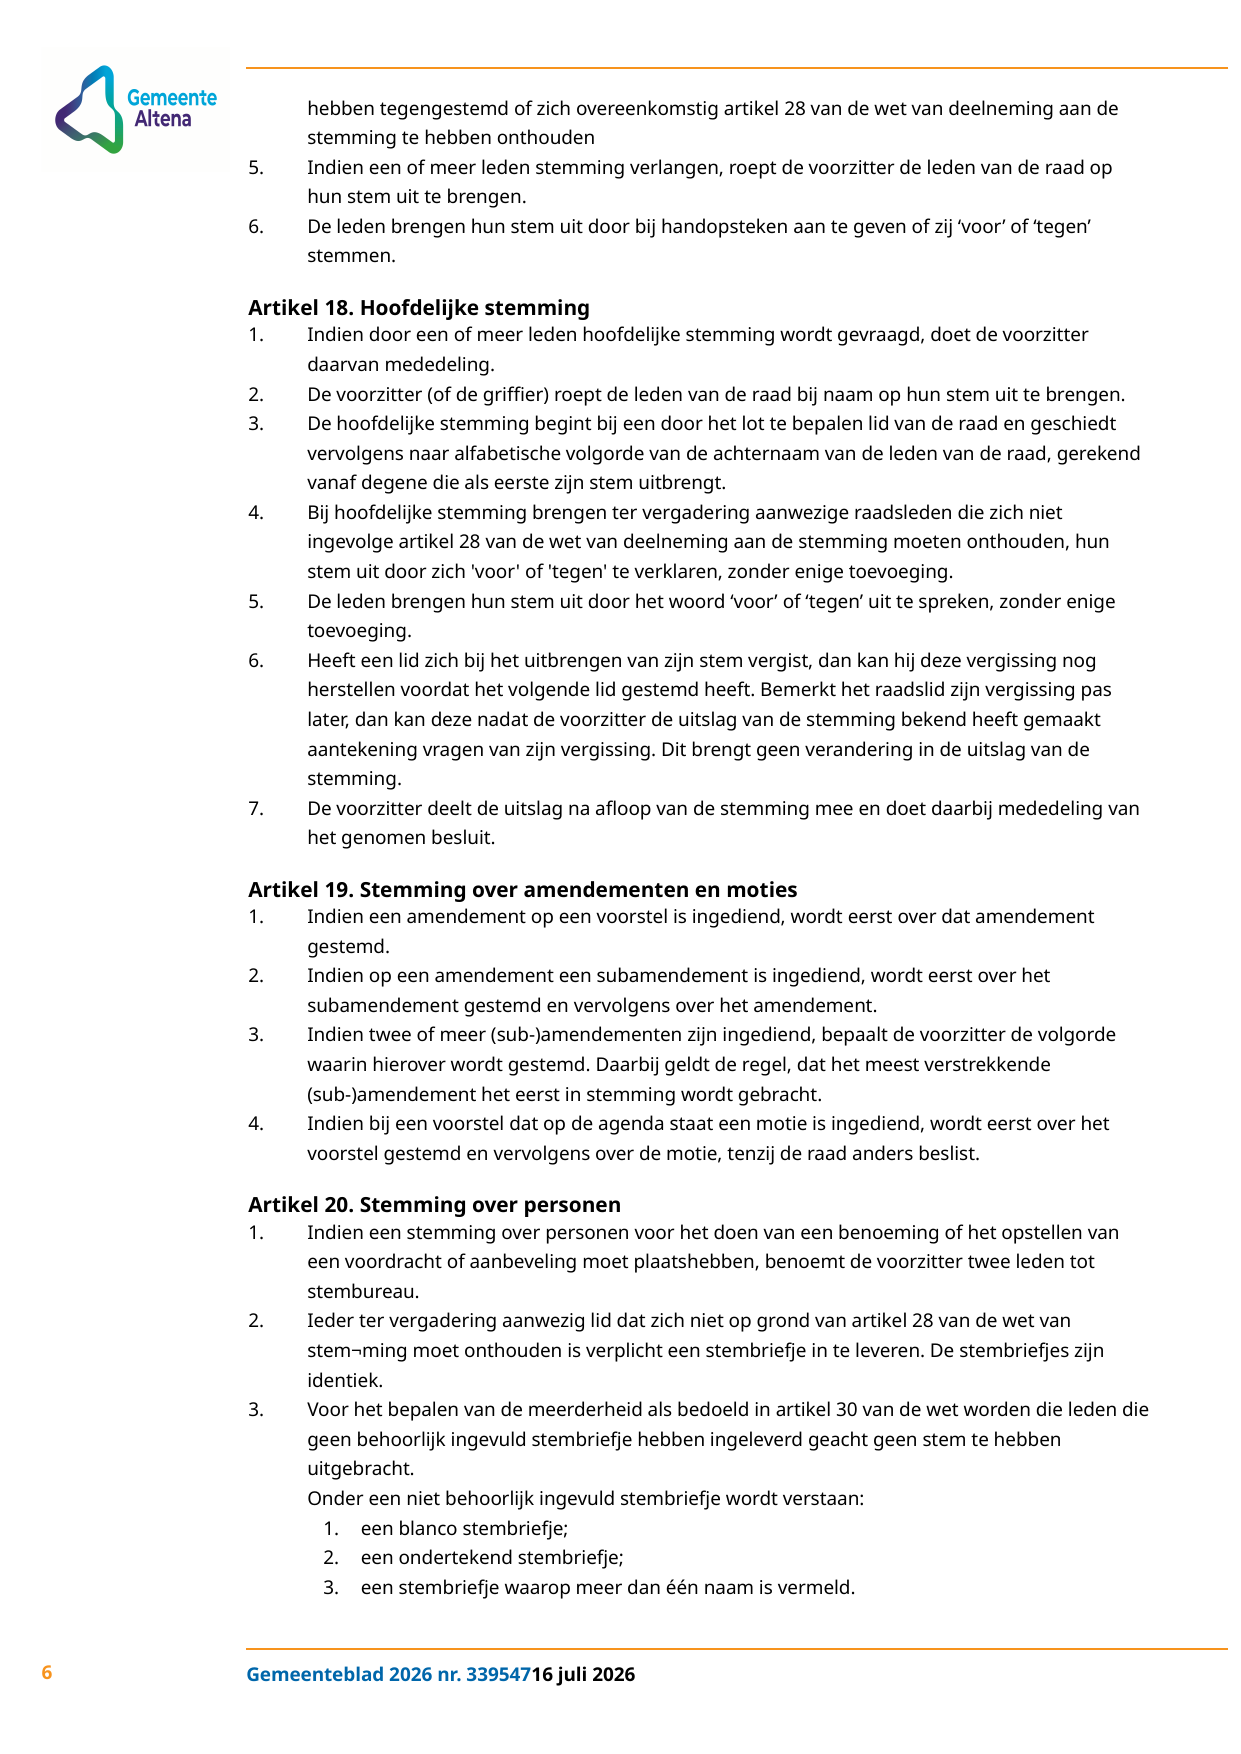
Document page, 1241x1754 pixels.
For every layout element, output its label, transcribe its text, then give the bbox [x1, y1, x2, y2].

list De leden brengen hun stem uit door het woord ‘voor’ of ‘tegen’ uit te spreken, zonder enige toevoeging. [248, 588, 1152, 643]
list Voor het bepalen van de meerderheid als bedoeld in artikel 30 van de wet worden die leden die geen behoorlijk ingevuld stembriefje hebben ingeleverd geacht geen stem te hebben uitgebracht. [248, 1396, 1152, 1481]
list een blanco stembriefje; [323, 1515, 1152, 1540]
list Bij hoofdelijke stemming brengen ter vergadering aanwezige raadsleden die zich niet ingevolge artikel 28 van de wet van deelneming aan de stemming moeten onthouden, hun stem uit door zich 'voor' of 'tegen' te verklaren, zonder enige toevoeging. [248, 499, 1152, 584]
list Indien twee of meer (sub-)amendementen zijn ingediend, bepaalt de voorzitter de volgorde waarin hierover wordt gestemd. Daarbij geldt de regel, dat het meest verstrekkende (sub-)amendement het eerst in stemming wordt gebracht. [248, 1022, 1152, 1107]
list een stembriefje waarop meer dan één naam is vermeld. [323, 1574, 1152, 1599]
list Indien bij een voorstel dat op de agenda staat een motie is ingediend, wordt eerst over het voorstel gestemd en vervolgens over de motie, tenzij de raad anders beslist. [248, 1110, 1152, 1166]
list Heeft een lid zich bij het uitbrengen van zijn stem vergist, dan kan hij deze vergissing nog herstellen voordat het volgende lid gestemd heeft. Bemerkt het raadslid zijn vergissing pas later, dan kan deze nadat de voorzitter de uitslag van de stemming bekend heeft gemaakt aantekening vragen van zijn vergissing. Dit brengt geen verandering in de uitslag van de stemming. [248, 647, 1152, 791]
list De voorzitter deelt de uitslag na afloop van de stemming mee en doet daarbij mededeling van het genomen besluit. [248, 795, 1152, 850]
picture [41, 47, 231, 172]
list Indien door een of meer leden hoofdelijke stemming wordt gevraagd, doet de voorzitter daarvan mededeling. [248, 322, 1152, 377]
text Artikel 19. Stemming over amendementen en moties [248, 875, 1152, 903]
list Ieder ter vergadering aanwezig lid dat zich niet op grond van artikel 28 van de wet van stem¬ming moet onthouden is verplicht een stembriefje in te leveren. De stembriefjes zijn identiek. [248, 1308, 1152, 1392]
list Onder een niet behoorlijk ingevuld stembriefje wordt verstaan: [248, 1485, 1152, 1511]
list Indien een amendement op een voorstel is ingediend, wordt eerst over dat amendement gestemd. [248, 903, 1152, 959]
list hebben tegengestemd of zich overeenkomstig artikel 28 van de wet van deelneming aan de stemming te hebben onthouden [248, 95, 1152, 150]
list De leden brengen hun stem uit door bij handopsteken aan te geven of zij ‘voor’ of ‘tegen’ stemmen. [248, 213, 1152, 268]
list De hoofdelijke stemming begint bij een door het lot te bepalen lid van de raad en geschiedt vervolgens naar alfabetische volgorde van de achternaam van de leden van de raad, gerekend vanaf degene die als eerste zijn stem uitbrengt. [248, 410, 1152, 495]
text Artikel 20. Stemming over personen [248, 1190, 1152, 1219]
list Indien een of meer leden stemming verlangen, roept de voorzitter de leden van de raad op hun stem uit te brengen. [248, 154, 1152, 209]
list een ondertekend stembriefje; [323, 1544, 1152, 1570]
list Indien een stemming over personen voor het doen van een benoeming of het opstellen van een voordracht of aanbeveling moet plaatshebben, benoemt de voorzitter twee leden tot stembureau. [248, 1219, 1152, 1304]
text Artikel 18. Hoofdelijke stemming [248, 293, 1152, 322]
list Indien op een amendement een subamendement is ingediend, wordt eerst over het subamendement gestemd en vervolgens over het amendement. [248, 962, 1152, 1018]
list De voorzitter (of de griffier) roept de leden van de raad bij naam op hun stem uit te brengen. [248, 381, 1152, 406]
